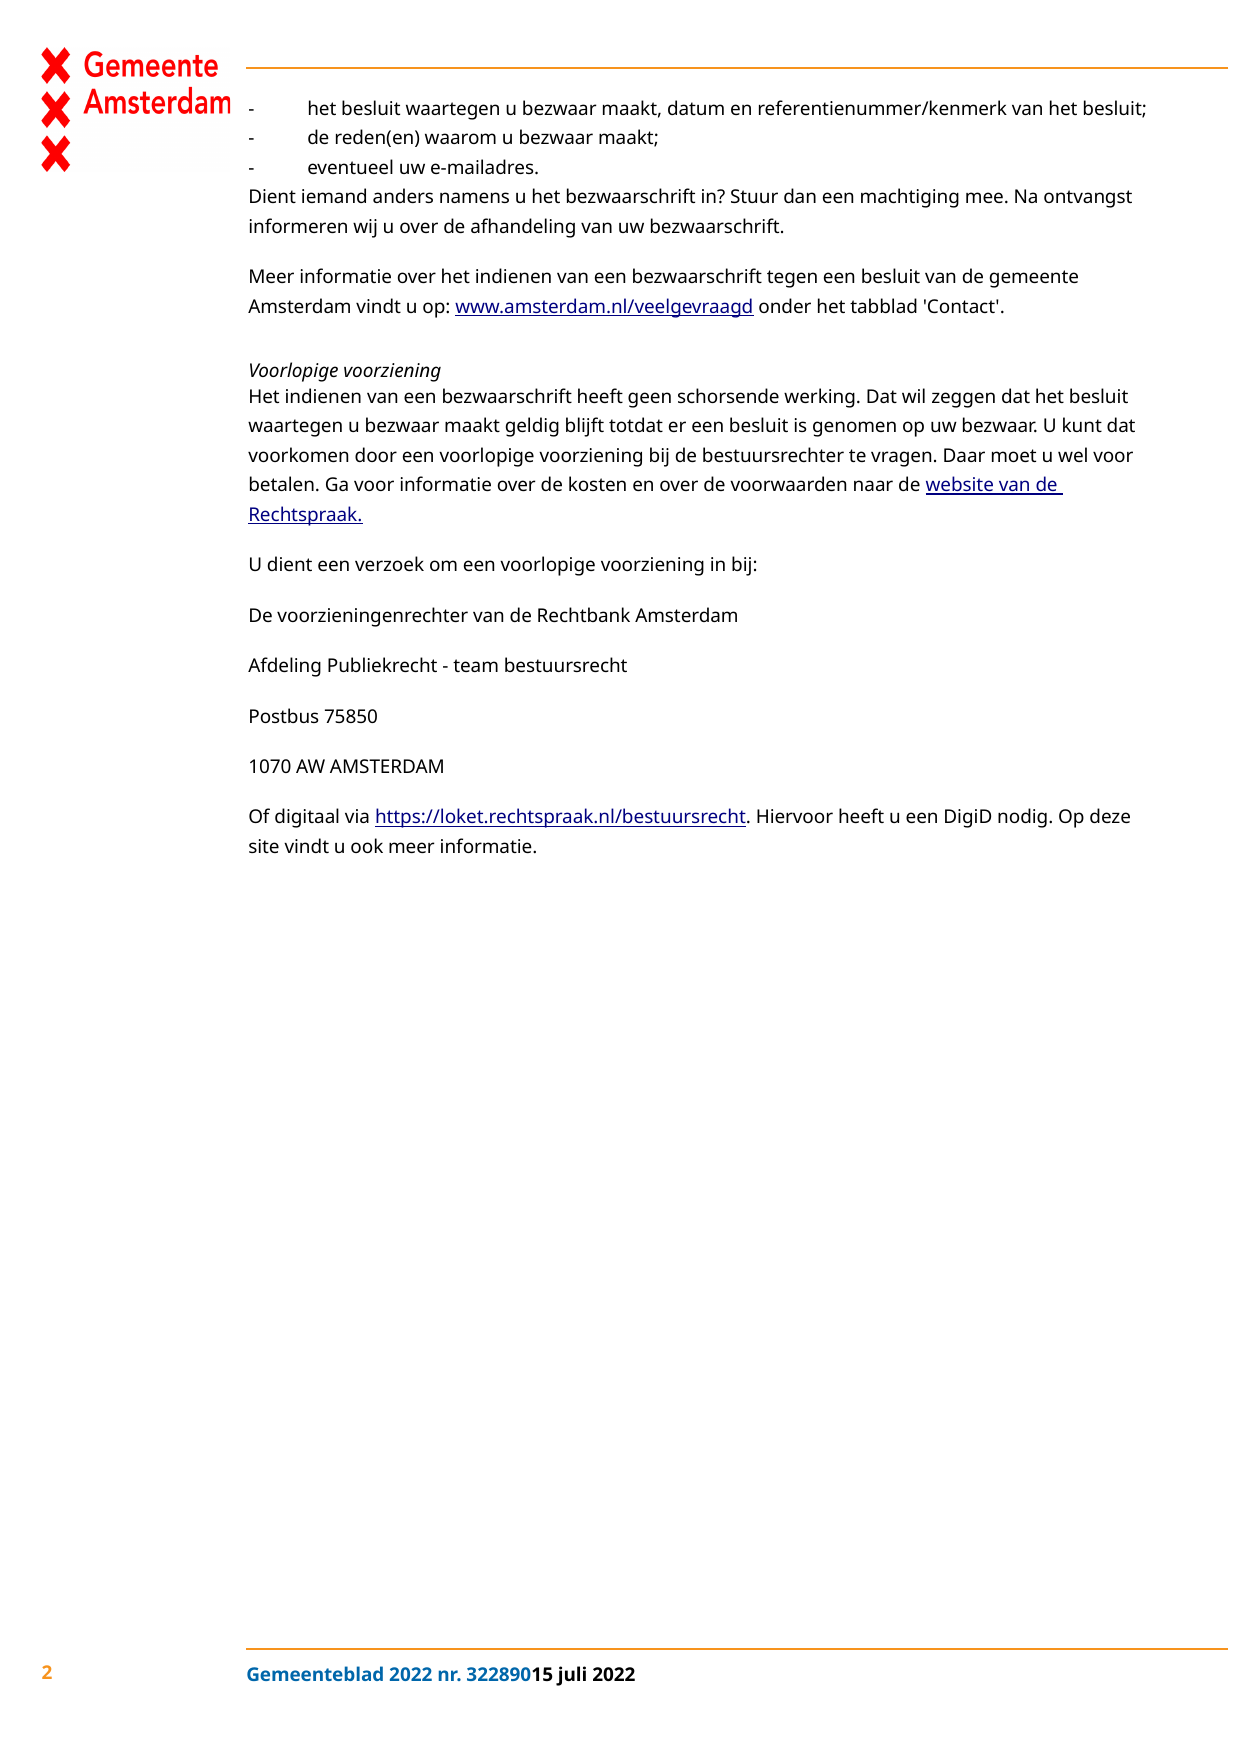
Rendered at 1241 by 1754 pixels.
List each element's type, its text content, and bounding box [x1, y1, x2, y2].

list eventueel uw e-mailadres. [248, 154, 1152, 180]
text Afdeling Publiekrecht - team bestuursrecht [248, 652, 1152, 678]
list de reden(en) waarom u bezwaar maakt; [248, 124, 1152, 150]
text U dient een verzoek om een voorlopige voorziening in bij: [248, 552, 1152, 577]
text De voorzieningenrechter van de Rechtbank Amsterdam [248, 602, 1152, 628]
picture [41, 47, 231, 172]
text Dient iemand anders namens u het bezwaarschrift in? Stuur dan een machtiging mee. Na ontvangst informeren wij u over de afhandeling van uw bezwaarschrift. [248, 183, 1152, 239]
text Meer informatie over het indienen van een bezwaarschrift tegen een besluit van de gemeente Amsterdam vindt u op: www.amsterdam.nl/veelgevraagd onder het tabblad 'Contact'. [248, 263, 1152, 319]
text Of digitaal via https://loket.rechtspraak.nl/bestuursrecht. Hiervoor heeft u een DigiD nodig. Op deze site vindt u ook meer informatie. [248, 804, 1152, 859]
list het besluit waartegen u bezwaar maakt, datum en referentienummer/kenmerk van het besluit; [248, 95, 1152, 121]
text Het indienen van een bezwaarschrift heeft geen schorsende werking. Dat wil zeggen dat het besluit waartegen u bezwaar maakt geldig blijft totdat er een besluit is genomen op uw bezwaar. U kunt dat voorkomen door een voorlopige voorziening bij de bestuursrechter te vragen. Daar moet u wel voor betalen. Ga voor informatie over de kosten en over de voorwaarden naar de website van de Rechtspraak. [248, 383, 1152, 527]
text 1070 AW AMSTERDAM [248, 753, 1152, 779]
text Postbus 75850 [248, 703, 1152, 728]
text Voorlopige voorziening [248, 357, 1152, 383]
